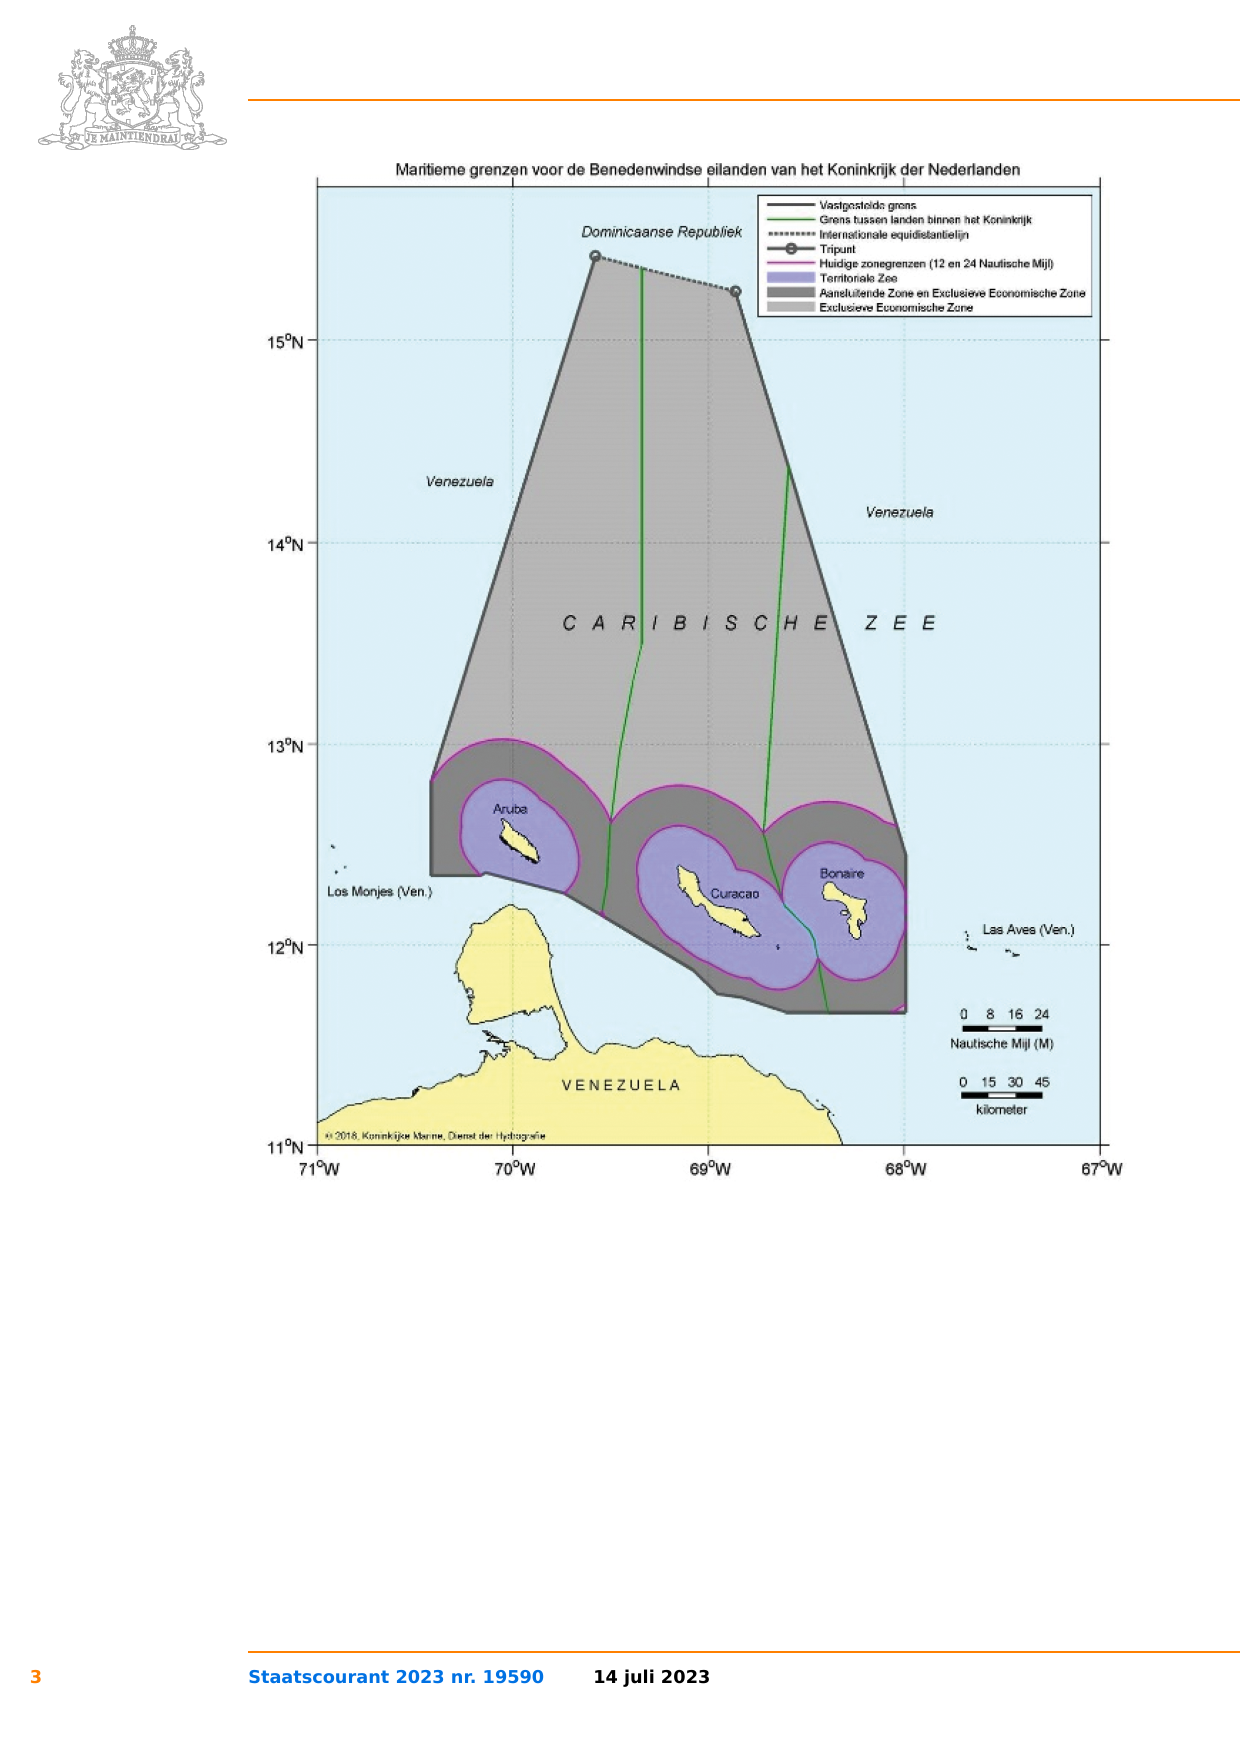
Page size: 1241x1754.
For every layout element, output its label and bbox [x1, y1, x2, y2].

picture [248, 151, 1134, 1186]
picture [38, 25, 227, 150]
